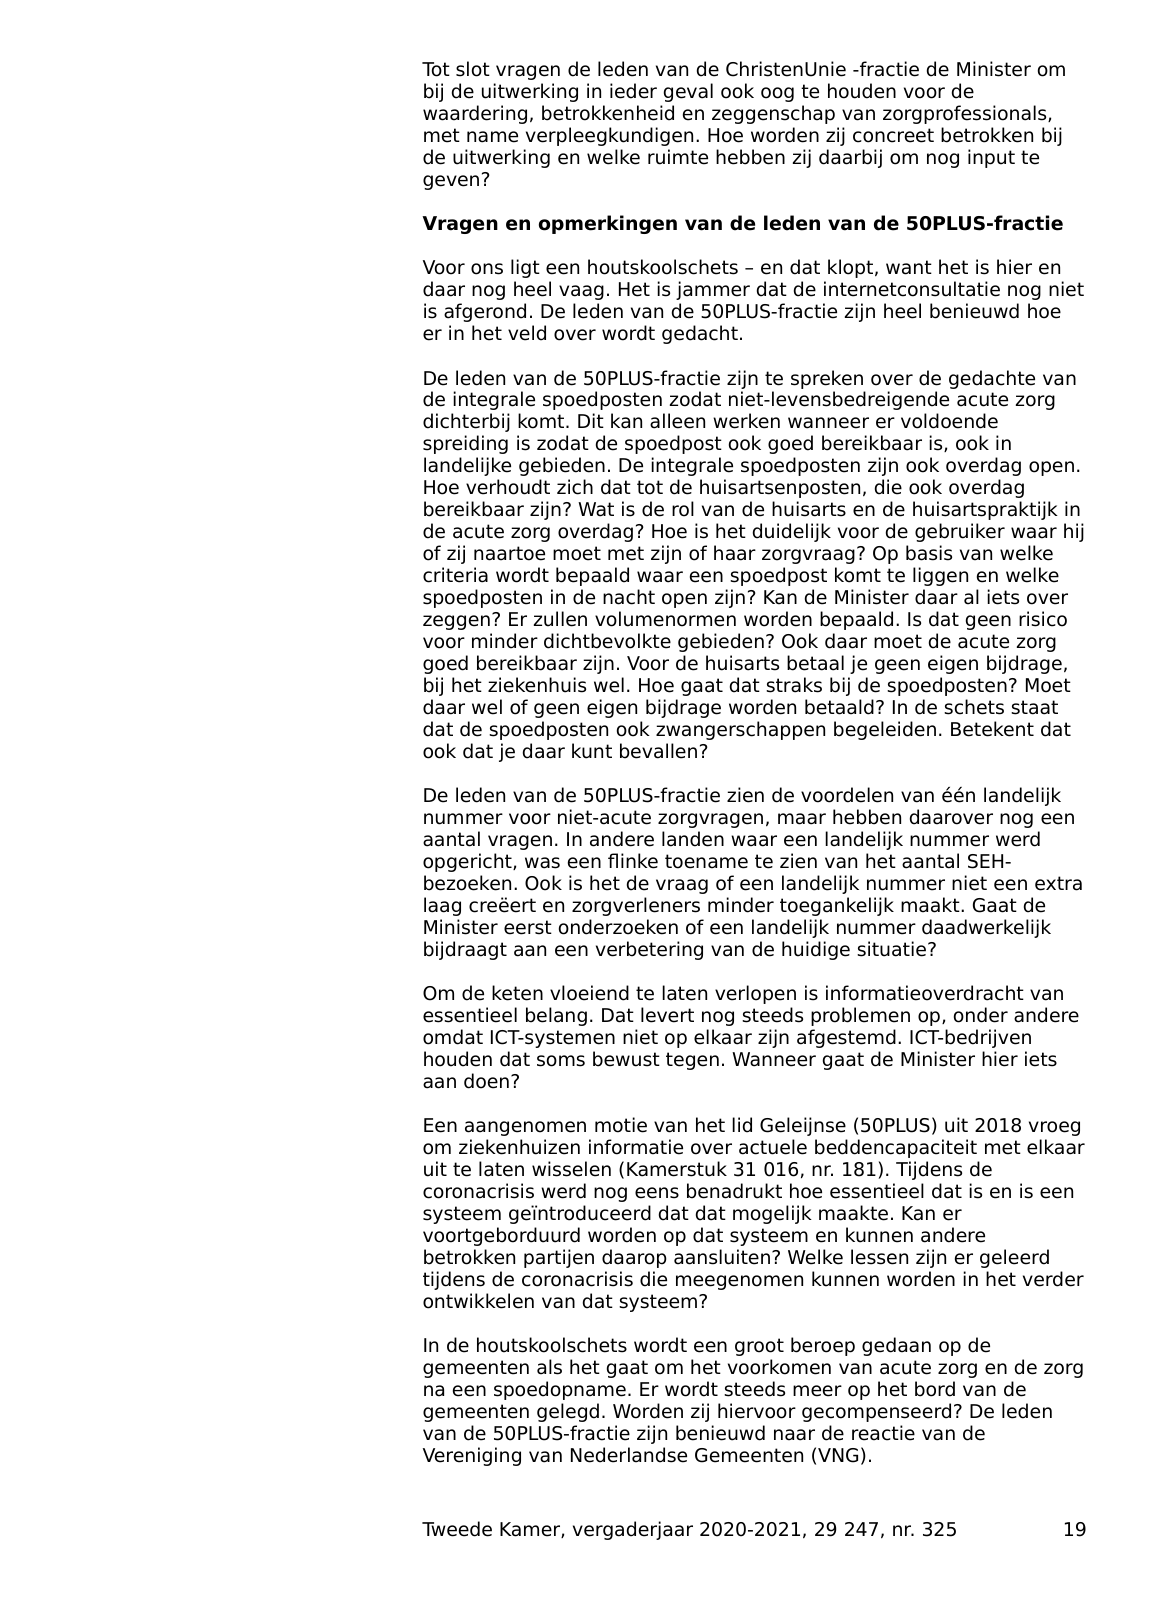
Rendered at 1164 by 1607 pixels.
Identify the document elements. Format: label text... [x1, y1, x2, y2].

subtitle Vragen en opmerkingen van de leden van de 50PLUS-fractie [422, 213, 1087, 235]
text In de houtskoolschets wordt een groot beroep gedaan op de gemeenten als het gaat om het voorkomen van acute zorg en de zorg na een spoedopname. Er wordt steeds meer op het bord van de gemeenten gelegd. Worden zij hiervoor gecompenseerd? De leden van de 50PLUS-fractie zijn benieuwd naar de reactie van de Vereniging van Nederlandse Gemeenten (VNG). [422, 1335, 1087, 1467]
text De leden van de 50PLUS-fractie zien de voordelen van één landelijk nummer voor niet-acute zorgvragen, maar hebben daarover nog een aantal vragen. In andere landen waar een landelijk nummer werd opgericht, was een flinke toename te zien van het aantal SEH-bezoeken. Ook is het de vraag of een landelijk nummer niet een extra laag creëert en zorgverleners minder toegankelijk maakt. Gaat de Minister eerst onderzoeken of een landelijk nummer daadwerkelijk bijdraagt aan een verbetering van de huidige situatie? [422, 785, 1087, 961]
text Tot slot vragen de leden van de ChristenUnie -fractie de Minister om bij de uitwerking in ieder geval ook oog te houden voor de waardering, betrokkenheid en zeggenschap van zorgprofessionals, met name verpleegkundigen. Hoe worden zij concreet betrokken bij de uitwerking en welke ruimte hebben zij daarbij om nog input te geven? [422, 59, 1087, 191]
text Een aangenomen motie van het lid Geleijnse (50PLUS) uit 2018 vroeg om ziekenhuizen informatie over actuele beddencapaciteit met elkaar uit te laten wisselen (Kamerstuk 31 016, nr. 181). Tijdens de coronacrisis werd nog eens benadrukt hoe essentieel dat is en is een systeem geïntroduceerd dat dat mogelijk maakte. Kan er voortgeborduurd worden op dat systeem en kunnen andere betrokken partijen daarop aansluiten? Welke lessen zijn er geleerd tijdens de coronacrisis die meegenomen kunnen worden in het verder ontwikkelen van dat systeem? [422, 1115, 1087, 1313]
text Voor ons ligt een houtskoolschets – en dat klopt, want het is hier en daar nog heel vaag. Het is jammer dat de internetconsultatie nog niet is afgerond. De leden van de 50PLUS-fractie zijn heel benieuwd hoe er in het veld over wordt gedacht. [422, 257, 1087, 345]
text Om de keten vloeiend te laten verlopen is informatieoverdracht van essentieel belang. Dat levert nog steeds problemen op, onder andere omdat ICT-systemen niet op elkaar zijn afgestemd. ICT-bedrijven houden dat soms bewust tegen. Wanneer gaat de Minister hier iets aan doen? [422, 983, 1087, 1093]
text De leden van de 50PLUS-fractie zijn te spreken over de gedachte van de integrale spoedposten zodat niet-levensbedreigende acute zorg dichterbij komt. Dit kan alleen werken wanneer er voldoende spreiding is zodat de spoedpost ook goed bereikbaar is, ook in landelijke gebieden. De integrale spoedposten zijn ook overdag open. Hoe verhoudt zich dat tot de huisartsenposten, die ook overdag bereikbaar zijn? Wat is de rol van de huisarts en de huisartspraktijk in de acute zorg overdag? Hoe is het duidelijk voor de gebruiker waar hij of zij naartoe moet met zijn of haar zorgvraag? Op basis van welke criteria wordt bepaald waar een spoedpost komt te liggen en welke spoedposten in de nacht open zijn? Kan de Minister daar al iets over zeggen? Er zullen volumenormen worden bepaald. Is dat geen risico voor minder dichtbevolkte gebieden? Ook daar moet de acute zorg goed bereikbaar zijn. Voor de huisarts betaal je geen eigen bijdrage, bij het ziekenhuis wel. Hoe gaat dat straks bij de spoedposten? Moet daar wel of geen eigen bijdrage worden betaald? In de schets staat dat de spoedposten ook zwangerschappen begeleiden. Betekent dat ook dat je daar kunt bevallen? [422, 367, 1087, 763]
